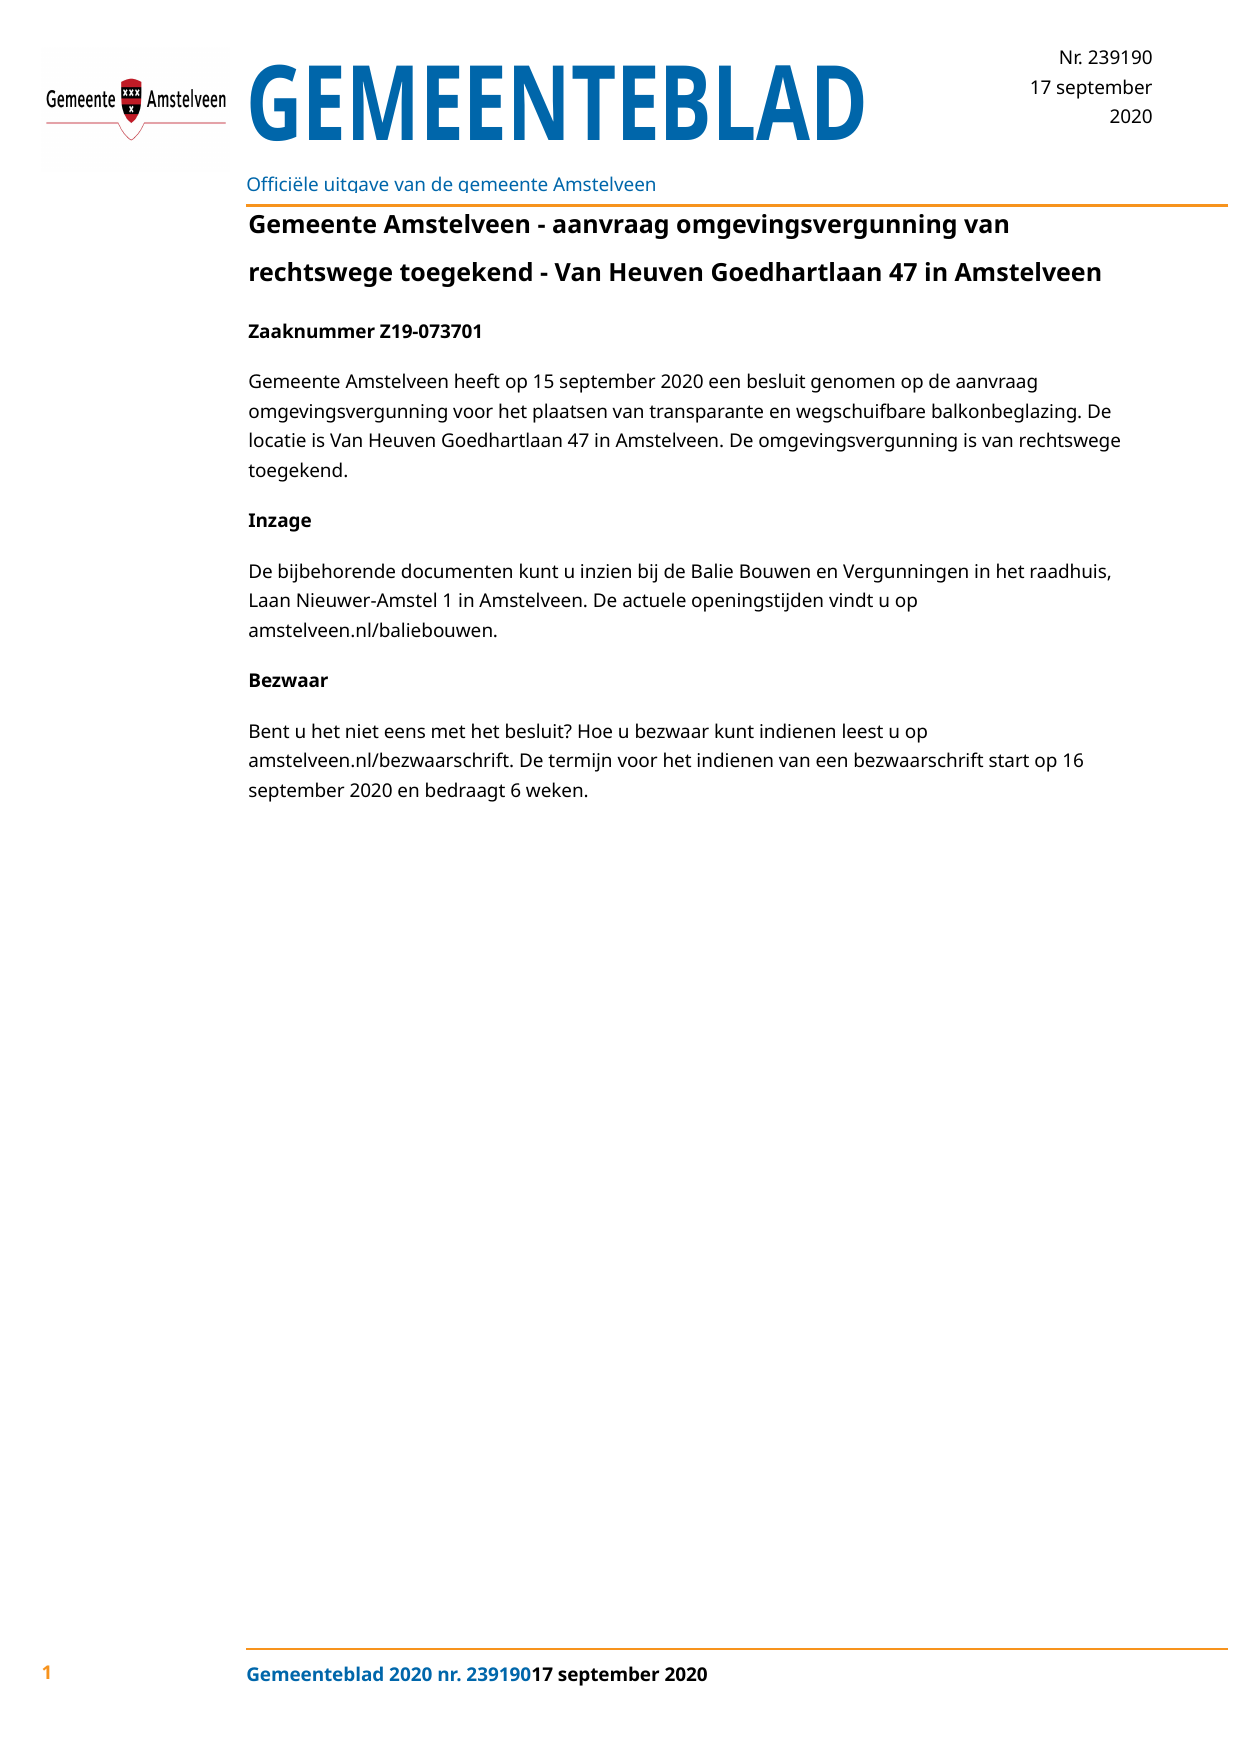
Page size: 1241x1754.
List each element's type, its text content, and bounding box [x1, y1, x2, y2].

text Zaaknummer Z19-073701 [248, 318, 1152, 344]
picture [41, 47, 231, 172]
text Bent u het niet eens met het besluit? Hoe u bezwaar kunt indienen leest u op amstelveen.nl/bezwaarschrift. De termijn voor het indienen van een bezwaarschrift start op 16 september 2020 en bedraagt 6 weken. [248, 718, 1152, 803]
text De bijbehorende documenten kunt u inzien bij de Balie Bouwen en Vergunningen in het raadhuis, Laan Nieuwer-Amstel 1 in Amstelveen. De actuele openingstijden vindt u op amstelveen.nl/baliebouwen. [248, 558, 1152, 643]
text Gemeente Amstelveen heeft op 15 september 2020 een besluit genomen op de aanvraag omgevingsvergunning voor het plaatsen van transparante en wegschuifbare balkonbeglazing. De locatie is Van Heuven Goedhartlaan 47 in Amstelveen. De omgevingsvergunning is van rechtswege toegekend. [248, 368, 1152, 483]
text Inzage [248, 507, 1152, 533]
text Bezwaar [248, 667, 1152, 693]
text Gemeente Amstelveen - aanvraag omgevingsvergunning van rechtswege toegekend - Van Heuven Goedhartlaan 47 in Amstelveen [248, 207, 1152, 288]
